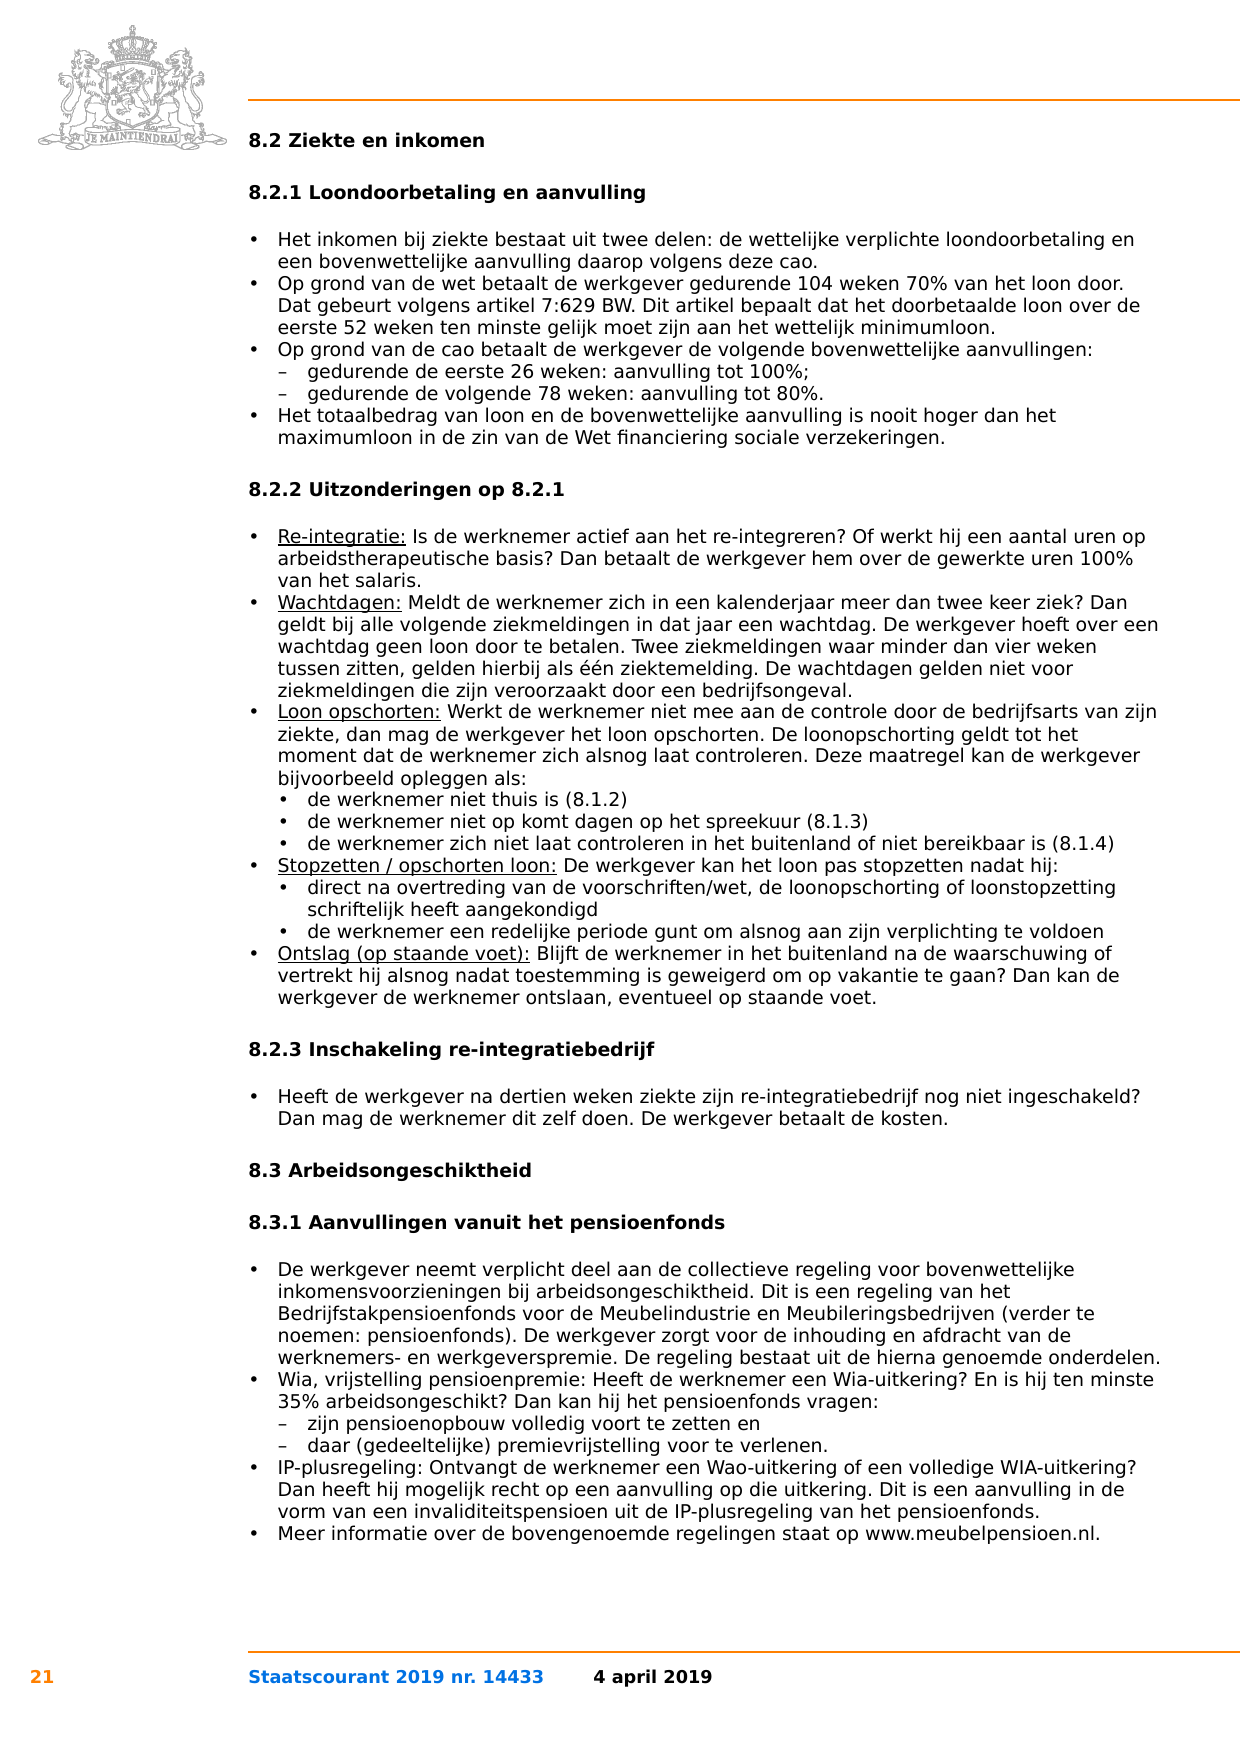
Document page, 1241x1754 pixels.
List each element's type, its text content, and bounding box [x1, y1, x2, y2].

text • Ontslag (op staande voet): Blijft de werknemer in het buitenland na de waarschuwing of vertrekt hij alsnog nadat toestemming is geweigerd om op vakantie te gaan? Dan kan de werkgever de werknemer ontslaan, eventueel op staande voet. [248, 943, 1163, 1009]
text • Op grond van de wet betaalt de werkgever gedurende 104 weken 70% van het loon door. Dat gebeurt volgens artikel 7:629 BW. Dit artikel bepaalt dat het doorbetaalde loon over de eerste 52 weken ten minste gelijk moet zijn aan het wettelijk minimumloon. [248, 273, 1163, 339]
text • de werknemer zich niet laat controleren in het buitenland of niet bereikbaar is (8.1.4) [278, 833, 1163, 855]
text • IP-plusregeling: Ontvangt de werknemer een Wao-uitkering of een volledige WIA-uitkering? Dan heeft hij mogelijk recht op een aanvulling op die uitkering. Dit is een aanvulling in de vorm van een invaliditeitspensioen uit de IP-plusregeling van het pensioenfonds. [248, 1457, 1163, 1523]
text – gedurende de volgende 78 weken: aanvulling tot 80%. [278, 383, 1163, 405]
text • Het inkomen bij ziekte bestaat uit twee delen: de wettelijke verplichte loondoorbetaling en een bovenwettelijke aanvulling daarop volgens deze cao. [248, 229, 1163, 273]
text • de werknemer niet op komt dagen op het spreekuur (8.1.3) [278, 811, 1163, 833]
subtitle 8.2 Ziekte en inkomen [248, 130, 1163, 152]
text • Stopzetten / opschorten loon: De werkgever kan het loon pas stopzetten nadat hij: [248, 855, 1163, 877]
text • Heeft de werkgever na dertien weken ziekte zijn re-integratiebedrijf nog niet ingeschakeld? Dan mag de werknemer dit zelf doen. De werkgever betaalt de kosten. [248, 1086, 1163, 1130]
subtitle 8.3 Arbeidsongeschiktheid [248, 1160, 1163, 1182]
text • direct na overtreding van de voorschriften/wet, de loonopschorting of loonstopzetting schriftelijk heeft aangekondigd [278, 877, 1163, 921]
text • Re-integratie: Is de werknemer actief aan het re-integreren? Of werkt hij een aantal uren op arbeidstherapeutische basis? Dan betaalt de werkgever hem over de gewerkte uren 100% van het salaris. [248, 526, 1163, 592]
subtitle 8.2.1 Loondoorbetaling en aanvulling [248, 182, 1163, 204]
text • de werknemer een redelijke periode gunt om alsnog aan zijn verplichting te voldoen [278, 921, 1163, 943]
text • Het totaalbedrag van loon en de bovenwettelijke aanvulling is nooit hoger dan het maximumloon in de zin van de Wet financiering sociale verzekeringen. [248, 405, 1163, 449]
text • De werkgever neemt verplicht deel aan de collectieve regeling voor bovenwettelijke inkomensvoorzieningen bij arbeidsongeschiktheid. Dit is een regeling van het Bedrijfstakpensioenfonds voor de Meubelindustrie en Meubileringsbedrijven (verder te noemen: pensioenfonds). De werkgever zorgt voor de inhouding en afdracht van de werknemers- en werkgeverspremie. De regeling bestaat uit de hierna genoemde onderdelen. [248, 1259, 1163, 1369]
text – zijn pensioenopbouw volledig voort te zetten en [278, 1413, 1163, 1435]
text • Loon opschorten: Werkt de werknemer niet mee aan de controle door de bedrijfsarts van zijn ziekte, dan mag de werkgever het loon opschorten. De loonopschorting geldt tot het moment dat de werknemer zich alsnog laat controleren. Deze maatregel kan de werkgever bijvoorbeeld opleggen als: [248, 701, 1163, 789]
text – daar (gedeeltelijke) premievrijstelling voor te verlenen. [278, 1435, 1163, 1457]
subtitle 8.3.1 Aanvullingen vanuit het pensioenfonds [248, 1212, 1163, 1234]
picture [38, 25, 227, 150]
text • Wia, vrijstelling pensioenpremie: Heeft de werknemer een Wia-uitkering? En is hij ten minste 35% arbeidsongeschikt? Dan kan hij het pensioenfonds vragen: [248, 1369, 1163, 1413]
text • de werknemer niet thuis is (8.1.2) [278, 789, 1163, 811]
text • Wachtdagen: Meldt de werknemer zich in een kalenderjaar meer dan twee keer ziek? Dan geldt bij alle volgende ziekmeldingen in dat jaar een wachtdag. De werkgever hoeft over een wachtdag geen loon door te betalen. Twee ziekmeldingen waar minder dan vier weken tussen zitten, gelden hierbij als één ziektemelding. De wachtdagen gelden niet voor ziekmeldingen die zijn veroorzaakt door een bedrijfsongeval. [248, 592, 1163, 701]
subtitle 8.2.2 Uitzonderingen op 8.2.1 [248, 479, 1163, 501]
text – gedurende de eerste 26 weken: aanvulling tot 100%; [278, 361, 1163, 383]
text • Meer informatie over de bovengenoemde regelingen staat op www.meubelpensioen.nl. [248, 1523, 1163, 1545]
subtitle 8.2.3 Inschakeling re-integratiebedrijf [248, 1039, 1163, 1061]
text • Op grond van de cao betaalt de werkgever de volgende bovenwettelijke aanvullingen: [248, 339, 1163, 361]
